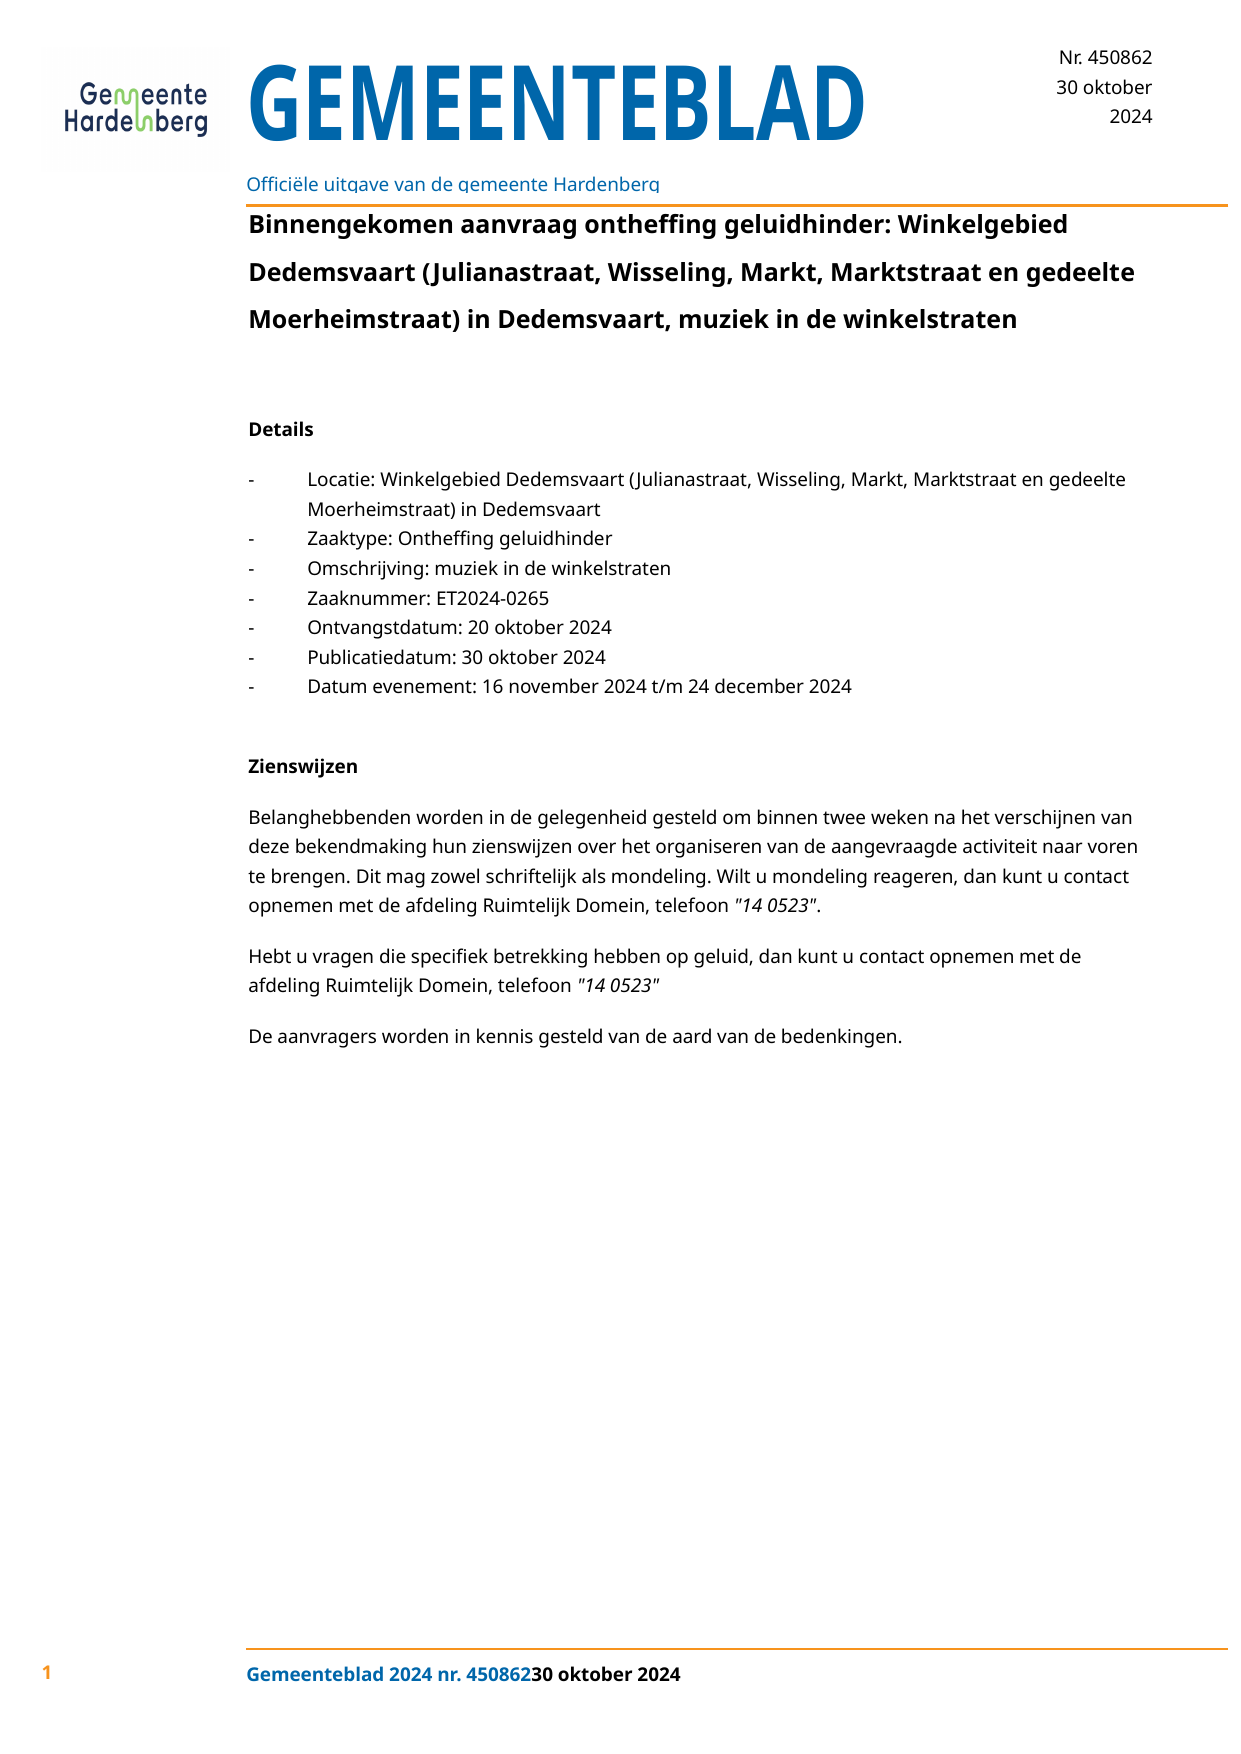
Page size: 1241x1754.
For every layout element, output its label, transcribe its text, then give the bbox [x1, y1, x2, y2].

list Datum evenement: 16 november 2024 t/m 24 december 2024 [248, 673, 1152, 699]
list Publicatiedatum: 30 oktober 2024 [248, 644, 1152, 669]
text Hebt u vragen die specifiek betrekking hebben op geluid, dan kunt u contact opnemen met de afdeling Ruimtelijk Domein, telefoon "14 0523" [248, 943, 1152, 998]
list Locatie: Winkelgebied Dedemsvaart (Julianastraat, Wisseling, Markt, Marktstraat en gedeelte Moerheimstraat) in Dedemsvaart [248, 466, 1152, 522]
text Binnengekomen aanvraag ontheffing geluidhinder: Winkelgebied Dedemsvaart (Julianastraat, Wisseling, Markt, Marktstraat en gedeelte Moerheimstraat) in Dedemsvaart, muziek in de winkelstraten [248, 207, 1152, 336]
list Zaaknummer: ET2024-0265 [248, 585, 1152, 610]
text Details [248, 416, 1152, 442]
list Ontvangstdatum: 20 oktober 2024 [248, 614, 1152, 640]
list Omschrijving: muziek in de winkelstraten [248, 555, 1152, 581]
text Belanghebbenden worden in de gelegenheid gesteld om binnen twee weken na het verschijnen van deze bekendmaking hun zienswijzen over het organiseren van de aangevraagde activiteit naar voren te brengen. Dit mag zowel schriftelijk als mondeling. Wilt u mondeling reageren, dan kunt u contact opnemen met de afdeling Ruimtelijk Domein, telefoon "14 0523". [248, 804, 1152, 918]
text De aanvragers worden in kennis gesteld van de aard van de bedenkingen. [248, 1023, 1152, 1049]
list Zaaktype: Ontheffing geluidhinder [248, 526, 1152, 551]
text Zienswijzen [248, 753, 1152, 779]
picture [41, 47, 231, 172]
